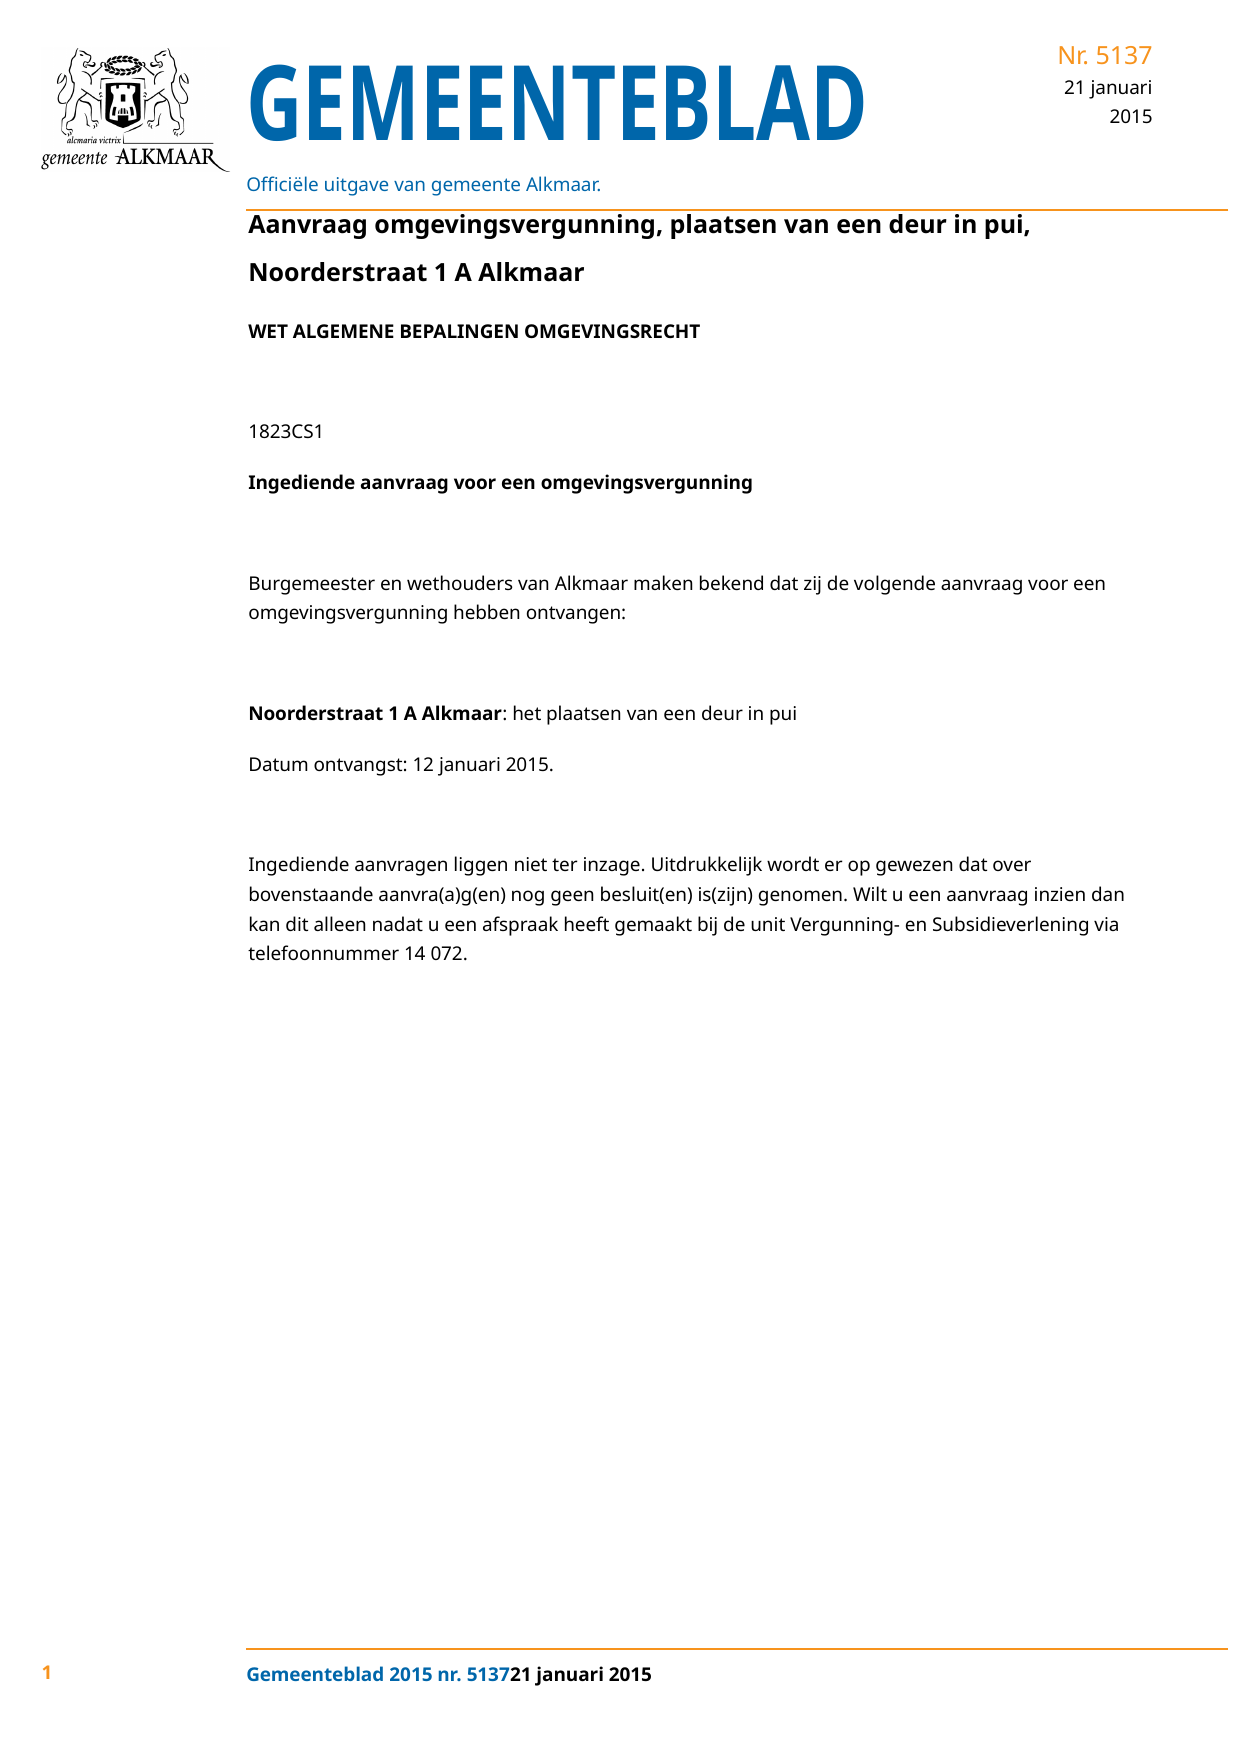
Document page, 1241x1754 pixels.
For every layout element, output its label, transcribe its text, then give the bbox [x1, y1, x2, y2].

text Noorderstraat 1 A Alkmaar: het plaatsen van een deur in pui [248, 700, 1152, 726]
text Aanvraag omgevingsvergunning, plaatsen van een deur in pui, Noorderstraat 1 A Alkmaar [248, 211, 1152, 288]
text WET ALGEMENE BEPALINGEN OMGEVINGSRECHT [248, 318, 1152, 344]
text Ingediende aanvraag voor een omgevingsvergunning [248, 469, 1152, 495]
text 1823CS1 [248, 419, 1152, 444]
text Burgemeester en wethouders van Alkmaar maken bekend dat zij de volgende aanvraag voor een omgevingsvergunning hebben ontvangen: [248, 570, 1152, 625]
picture [41, 47, 231, 172]
text Datum ontvangst: 12 januari 2015. [248, 751, 1152, 777]
text Ingediende aanvragen liggen niet ter inzage. Uitdrukkelijk wordt er op gewezen dat over bovenstaande aanvra(a)g(en) nog geen besluit(en) is(zijn) genomen. Wilt u een aanvraag inzien dan kan dit alleen nadat u een afspraak heeft gemaakt bij de unit Vergunning- en Subsidieverlening via telefoonnummer 14 072. [248, 852, 1152, 966]
